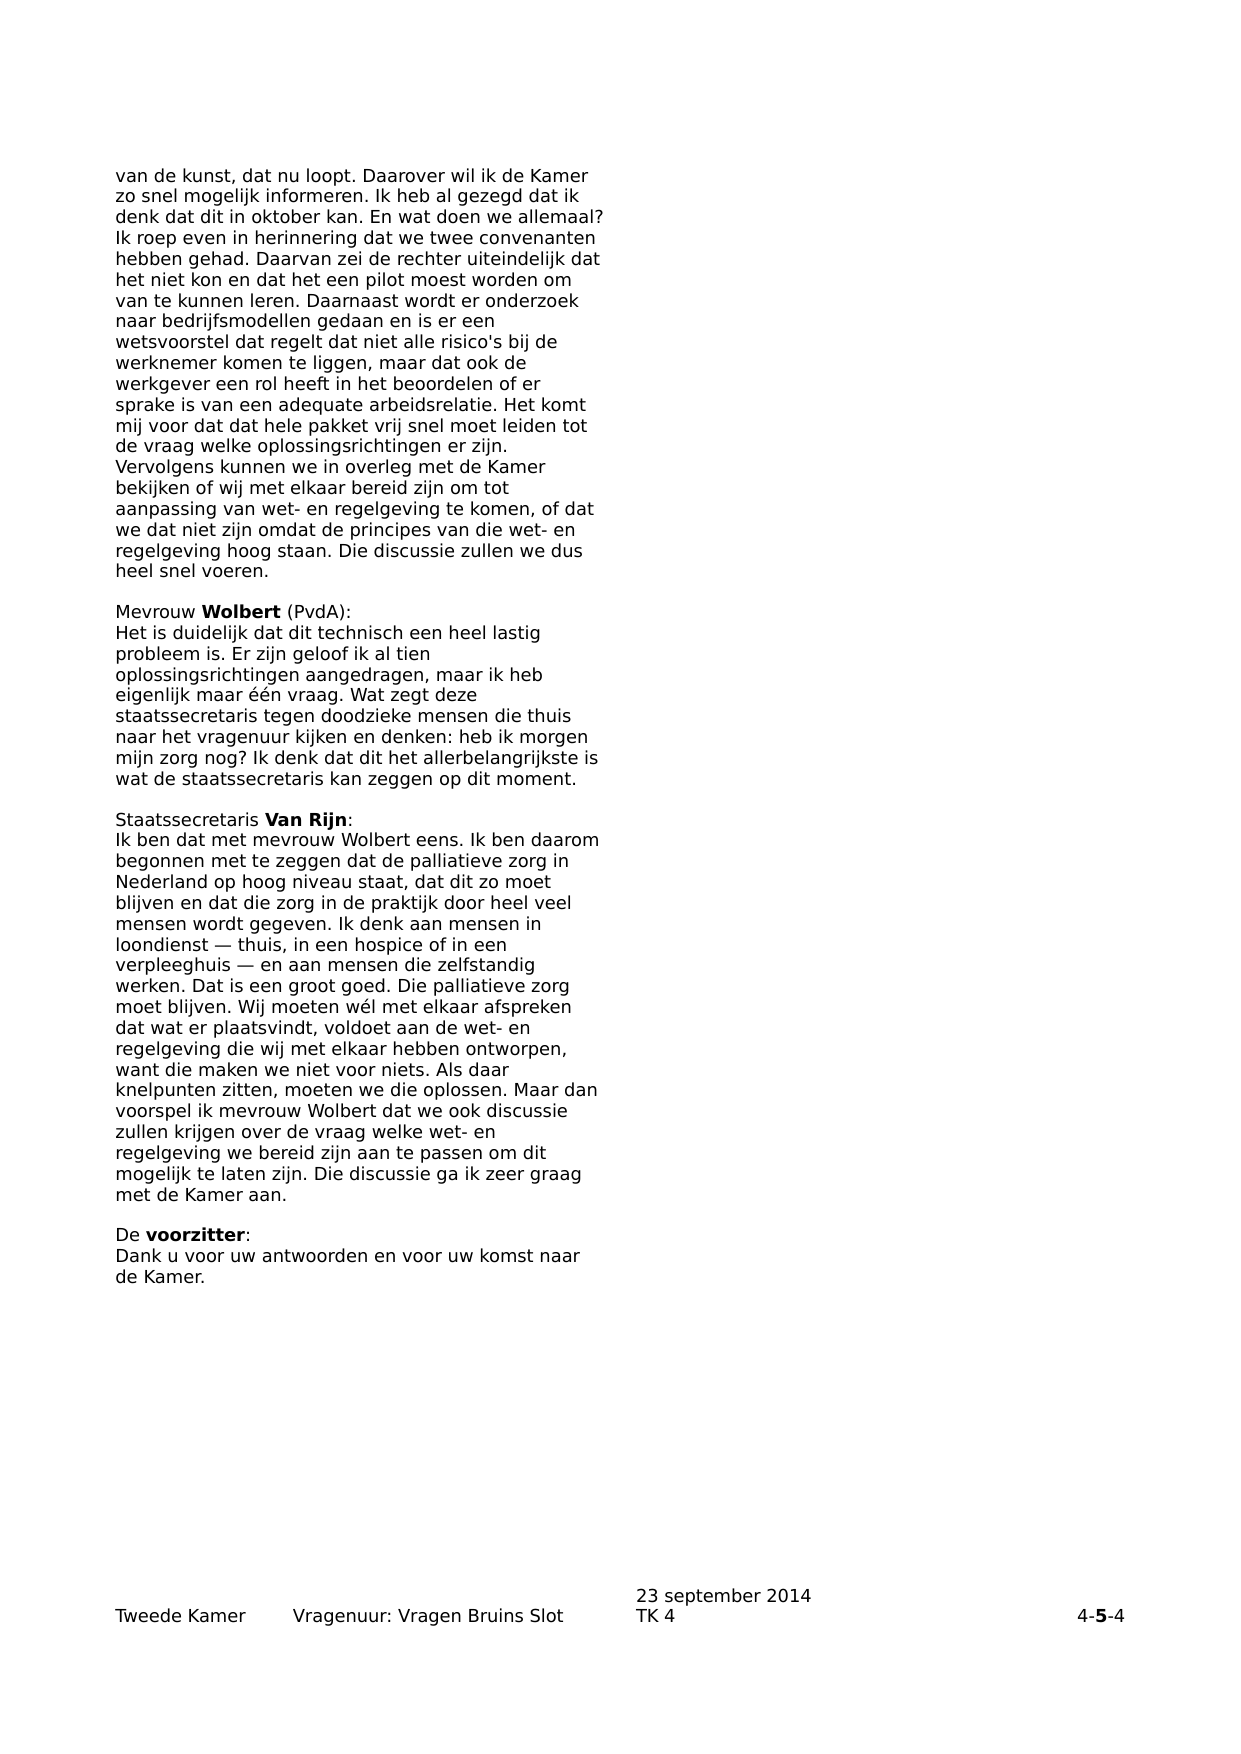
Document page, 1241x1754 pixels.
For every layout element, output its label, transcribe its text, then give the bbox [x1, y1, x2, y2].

text Het is duidelijk dat dit technisch een heel lastig probleem is. Er zijn geloof ik al tien oplossingsrichtingen aangedragen, maar ik heb eigenlijk maar één vraag. Wat zegt deze staatssecretaris tegen doodzieke mensen die thuis naar het vragenuur kijken en denken: heb ik morgen mijn zorg nog? Ik denk dat dit het allerbelangrijkste is wat de staatssecretaris kan zeggen op dit moment. [115, 623, 605, 789]
text Ik ben dat met mevrouw Wolbert eens. Ik ben daarom begonnen met te zeggen dat de palliatieve zorg in Nederland op hoog niveau staat, dat dit zo moet blijven en dat die zorg in de praktijk door heel veel mensen wordt gegeven. Ik denk aan mensen in loondienst — thuis, in een hospice of in een verpleeghuis — en aan mensen die zelfstandig werken. Dat is een groot goed. Die palliatieve zorg moet blijven. Wij moeten wél met elkaar afspreken dat wat er plaatsvindt, voldoet aan de wet- en regelgeving die wij met elkaar hebben ontworpen, want die maken we niet voor niets. Als daar knelpunten zitten, moeten we die oplossen. Maar dan voorspel ik mevrouw Wolbert dat we ook discussie zullen krijgen over de vraag welke wet- en regelgeving we bereid zijn aan te passen om dit mogelijk te laten zijn. Die discussie ga ik zeer graag met de Kamer aan. [115, 830, 605, 1205]
text De voorzitter: [115, 1225, 605, 1246]
text van de kunst, dat nu loopt. Daarover wil ik de Kamer zo snel mogelijk informeren. Ik heb al gezegd dat ik denk dat dit in oktober kan. En wat doen we allemaal? Ik roep even in herinnering dat we twee convenanten hebben gehad. Daarvan zei de rechter uiteindelijk dat het niet kon en dat het een pilot moest worden om van te kunnen leren. Daarnaast wordt er onderzoek naar bedrijfsmodellen gedaan en is er een wetsvoorstel dat regelt dat niet alle risico's bij de werknemer komen te liggen, maar dat ook de werkgever een rol heeft in het beoordelen of er sprake is van een adequate arbeidsrelatie. Het komt mij voor dat dat hele pakket vrij snel moet leiden tot de vraag welke oplossingsrichtingen er zijn. Vervolgens kunnen we in overleg met de Kamer bekijken of wij met elkaar bereid zijn om tot aanpassing van wet- en regelgeving te komen, of dat we dat niet zijn omdat de principes van die wet- en regelgeving hoog staan. Die discussie zullen we dus heel snel voeren. [115, 165, 605, 582]
text Staatssecretaris Van Rijn: [115, 809, 605, 830]
text Mevrouw Wolbert (PvdA): [115, 602, 605, 623]
text Dank u voor uw antwoorden en voor uw komst naar de Kamer. [115, 1246, 605, 1287]
